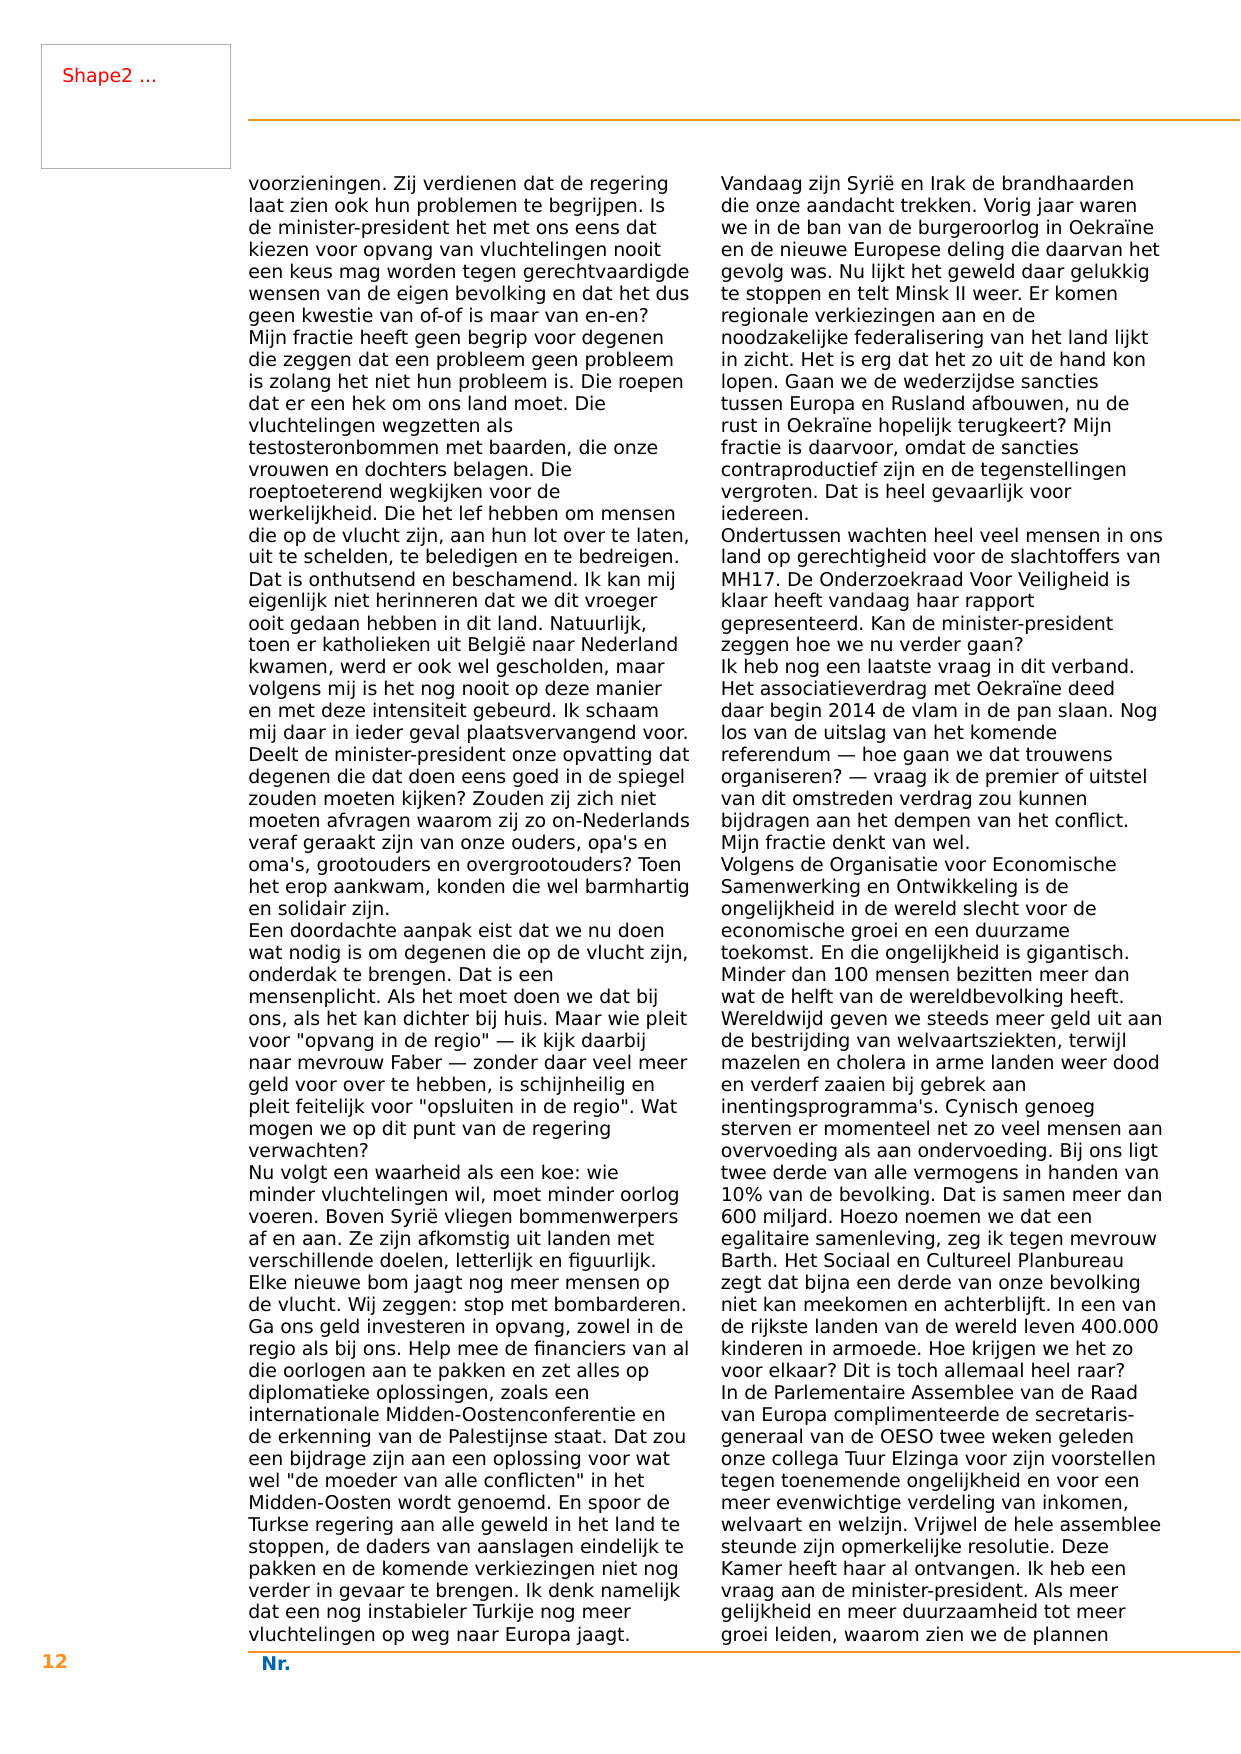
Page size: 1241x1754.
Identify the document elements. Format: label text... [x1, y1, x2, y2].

text Ondertussen wachten heel veel mensen in ons land op gerechtigheid voor de slachtoffers van MH17. De Onderzoekraad Voor Veiligheid is klaar heeft vandaag haar rapport gepresenteerd. Kan de minister-president zeggen hoe we nu verder gaan? [721, 524, 1163, 656]
text Mijn fractie heeft geen begrip voor degenen die zeggen dat een probleem geen probleem is zolang het niet hun probleem is. Die roepen dat er een hek om ons land moet. Die vluchtelingen wegzetten als testosteronbommen met baarden, die onze vrouwen en dochters belagen. Die roeptoeterend wegkijken voor de werkelijkheid. Die het lef hebben om mensen die op de vlucht zijn, aan hun lot over te laten, uit te schelden, te beledigen en te bedreigen. Dat is onthutsend en beschamend. Ik kan mij eigenlijk niet herinneren dat we dit vroeger ooit gedaan hebben in dit land. Natuurlijk, toen er katholieken uit België naar Nederland kwamen, werd er ook wel gescholden, maar volgens mij is het nog nooit op deze manier en met deze intensiteit gebeurd. Ik schaam mij daar in ieder geval plaatsvervangend voor. Deelt de minister-president onze opvatting dat degenen die dat doen eens goed in de spiegel zouden moeten kijken? Zouden zij zich niet moeten afvragen waarom zij zo on-Nederlands veraf geraakt zijn van onze ouders, opa's en oma's, grootouders en overgrootouders? Toen het erop aankwam, konden die wel barmhartig en solidair zijn. [248, 327, 691, 920]
text Vandaag zijn Syrië en Irak de brandhaarden die onze aandacht trekken. Vorig jaar waren we in de ban van de burgeroorlog in Oekraïne en de nieuwe Europese deling die daarvan het gevolg was. Nu lijkt het geweld daar gelukkig te stoppen en telt Minsk II weer. Er komen regionale verkiezingen aan en de noodzakelijke federalisering van het land lijkt in zicht. Het is erg dat het zo uit de hand kon lopen. Gaan we de wederzijdse sancties tussen Europa en Rusland afbouwen, nu de rust in Oekraïne hopelijk terugkeert? Mijn fractie is daarvoor, omdat de sancties contraproductief zijn en de tegenstellingen vergroten. Dat is heel gevaarlijk voor iedereen. [721, 173, 1163, 524]
text Volgens de Organisatie voor Economische Samenwerking en Ontwikkeling is de ongelijkheid in de wereld slecht voor de economische groei en een duurzame toekomst. En die ongelijkheid is gigantisch. Minder dan 100 mensen bezitten meer dan wat de helft van de wereldbevolking heeft. Wereldwijd geven we steeds meer geld uit aan de bestrijding van welvaartsziekten, terwijl mazelen en cholera in arme landen weer dood en verderf zaaien bij gebrek aan inentingsprogramma's. Cynisch genoeg sterven er momenteel net zo veel mensen aan overvoeding als aan ondervoeding. Bij ons ligt twee derde van alle vermogens in handen van 10% van de bevolking. Dat is samen meer dan 600 miljard. Hoezo noemen we dat een egalitaire samenleving, zeg ik tegen mevrouw Barth. Het Sociaal en Cultureel Planbureau zegt dat bijna een derde van onze bevolking niet kan meekomen en achterblijft. In een van de rijkste landen van de wereld leven 400.000 kinderen in armoede. Hoe krijgen we het zo voor elkaar? Dit is toch allemaal heel raar? [721, 854, 1163, 1382]
text voorzieningen. Zij verdienen dat de regering laat zien ook hun problemen te begrijpen. Is de minister-president het met ons eens dat kiezen voor opvang van vluchtelingen nooit een keus mag worden tegen gerechtvaardigde wensen van de eigen bevolking en dat het dus geen kwestie van of-of is maar van en-en? [248, 173, 691, 327]
text Een doordachte aanpak eist dat we nu doen wat nodig is om degenen die op de vlucht zijn, onderdak te brengen. Dat is een mensenplicht. Als het moet doen we dat bij ons, als het kan dichter bij huis. Maar wie pleit voor "opvang in de regio" — ik kijk daarbij naar mevrouw Faber — zonder daar veel meer geld voor over te hebben, is schijnheilig en pleit feitelijk voor "opsluiten in de regio". Wat mogen we op dit punt van de regering verwachten? [248, 920, 691, 1162]
text Nu volgt een waarheid als een koe: wie minder vluchtelingen wil, moet minder oorlog voeren. Boven Syrië vliegen bommenwerpers af en aan. Ze zijn afkomstig uit landen met verschillende doelen, letterlijk en figuurlijk. Elke nieuwe bom jaagt nog meer mensen op de vlucht. Wij zeggen: stop met bombarderen. Ga ons geld investeren in opvang, zowel in de regio als bij ons. Help mee de financiers van al die oorlogen aan te pakken en zet alles op diplomatieke oplossingen, zoals een internationale Midden-Oostenconferentie en de erkenning van de Palestijnse staat. Dat zou een bijdrage zijn aan een oplossing voor wat wel "de moeder van alle conflicten" in het Midden-Oosten wordt genoemd. En spoor de Turkse regering aan alle geweld in het land te stoppen, de daders van aanslagen eindelijk te pakken en de komende verkiezingen niet nog verder in gevaar te brengen. Ik denk namelijk dat een nog instabieler Turkije nog meer vluchtelingen op weg naar Europa jaagt. [248, 1162, 691, 1645]
text In de Parlementaire Assemblee van de Raad van Europa complimenteerde de secretaris-generaal van de OESO twee weken geleden onze collega Tuur Elzinga voor zijn voorstellen tegen toenemende ongelijkheid en voor een meer evenwichtige verdeling van inkomen, welvaart en welzijn. Vrijwel de hele assemblee steunde zijn opmerkelijke resolutie. Deze Kamer heeft haar al ontvangen. Ik heb een vraag aan de minister-president. Als meer gelijkheid en meer duurzaamheid tot meer groei leiden, waarom zien we de plannen [721, 1382, 1163, 1645]
text Ik heb nog een laatste vraag in dit verband. Het associatieverdrag met Oekraïne deed daar begin 2014 de vlam in de pan slaan. Nog los van de uitslag van het komende referendum — hoe gaan we dat trouwens organiseren? — vraag ik de premier of uitstel van dit omstreden verdrag zou kunnen bijdragen aan het dempen van het conflict. Mijn fractie denkt van wel. [721, 656, 1163, 854]
